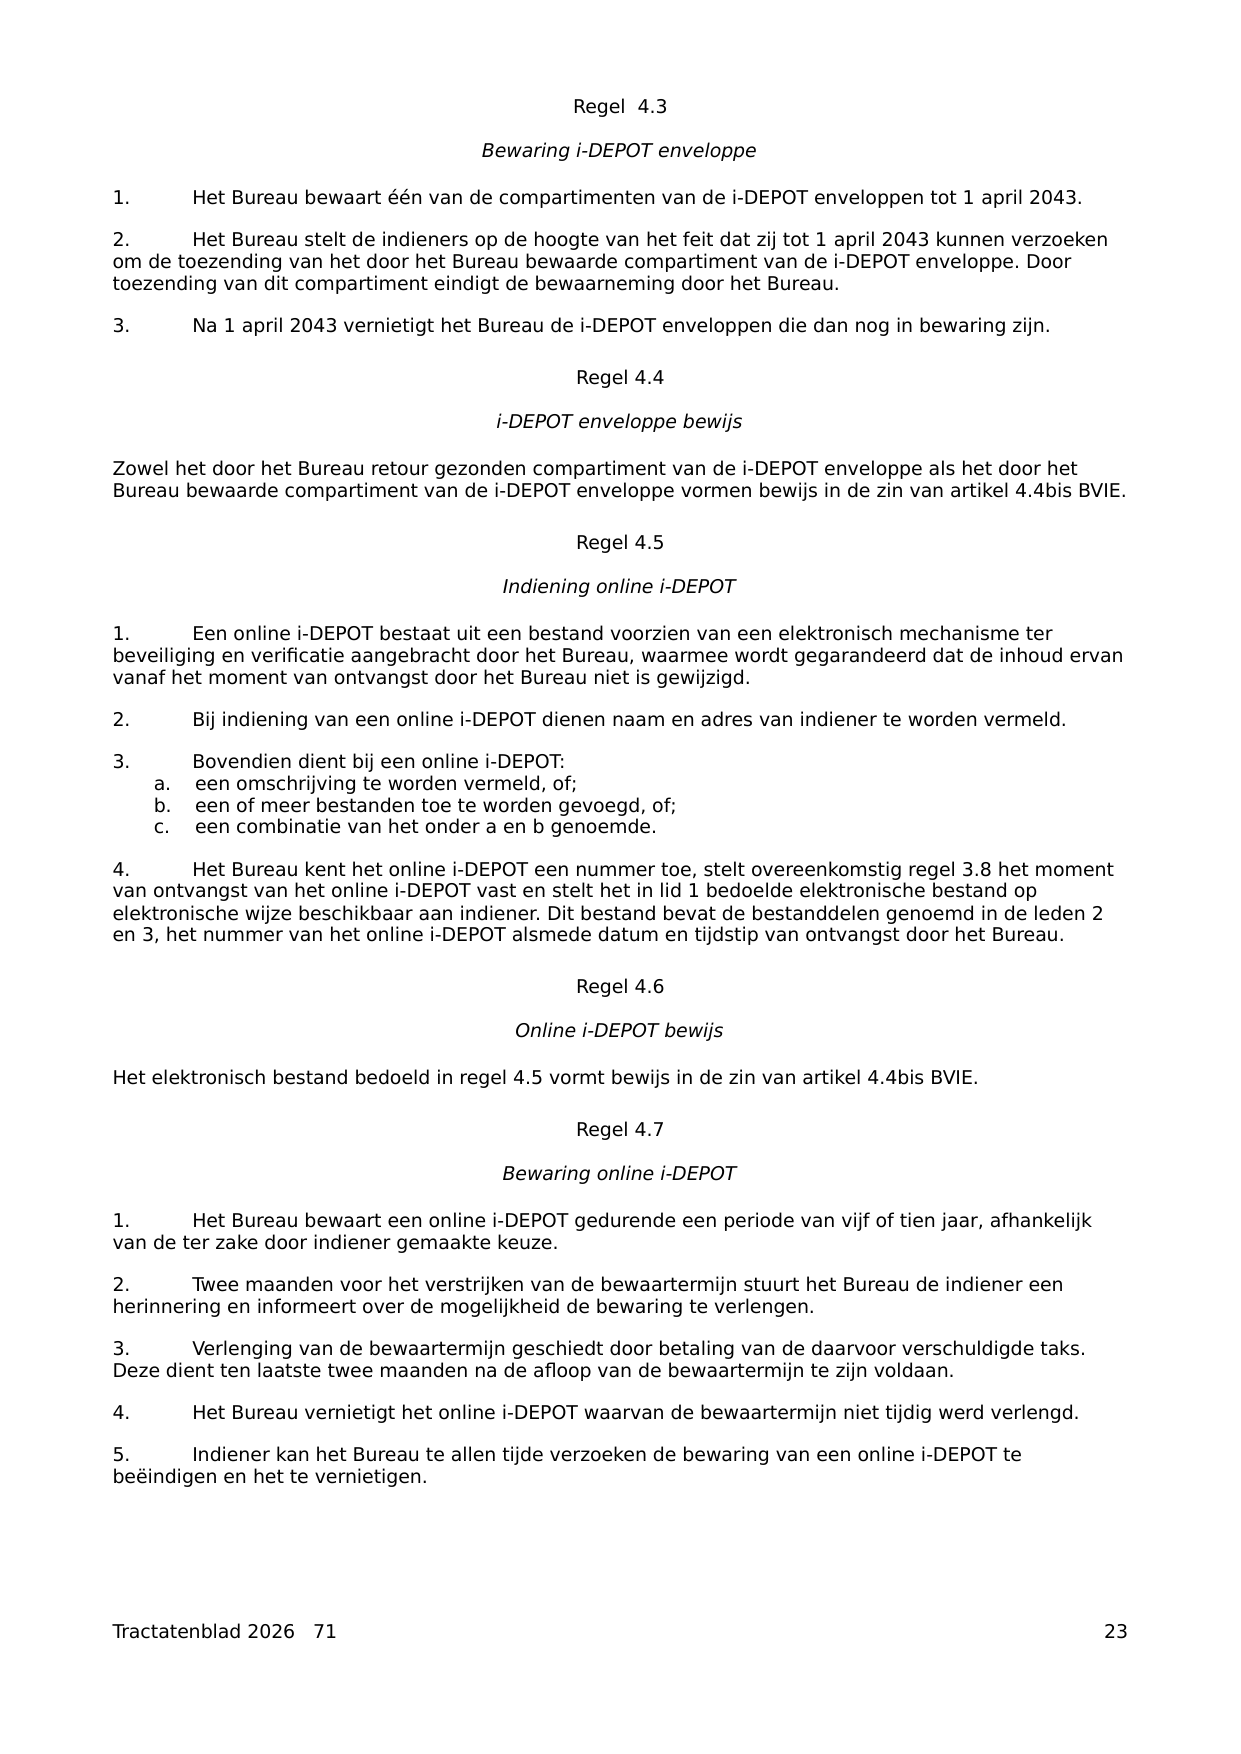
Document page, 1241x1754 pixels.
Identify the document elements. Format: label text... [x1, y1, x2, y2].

text 5. Indiener kan het Bureau te allen tijde verzoeken de bewaring van een online i-DEPOT te beëindigen en het te vernietigen. [112, 1444, 1128, 1488]
text 1. Het Bureau bewaart een online i-DEPOT gedurende een periode van vijf of tien jaar, afhankelijk van de ter zake door indiener gemaakte keuze. [112, 1210, 1128, 1254]
text 3. Bovendien dient bij een online i-DEPOT: [112, 751, 1128, 772]
text 2. Twee maanden voor het verstrijken van de bewaartermijn stuurt het Bureau de indiener een herinnering en informeert over de mogelijkheid de bewaring te verlengen. [112, 1274, 1128, 1318]
text Zowel het door het Bureau retour gezonden compartiment van de i-DEPOT enveloppe als het door het Bureau bewaarde compartiment van de i-DEPOT enveloppe vormen bewijs in de zin van artikel 4.4bis BVIE. [112, 458, 1128, 502]
text 2. Bij indiening van een online i-DEPOT dienen naam en adres van indiener te worden vermeld. [112, 708, 1128, 731]
text 3. Verlenging van de bewaartermijn geschiedt door betaling van de daarvoor verschuldigde taks. Deze dient ten laatste twee maanden na de afloop van de bewaartermijn te zijn voldaan. [112, 1338, 1128, 1382]
subtitle Regel 4.5 Indiening online i-DEPOT [112, 532, 1128, 598]
subtitle Regel 4.6 Online i-DEPOT bewijs [112, 976, 1128, 1042]
text 3. Na 1 april 2043 vernietigt het Bureau de i-DEPOT enveloppen die dan nog in bewaring zijn. [112, 315, 1128, 337]
text Het elektronisch bestand bedoeld in regel 4.5 vormt bewijs in de zin van artikel 4.4bis BVIE. [112, 1067, 1128, 1089]
text a. een omschrijving te worden vermeld, of; [153, 772, 1128, 794]
subtitle Regel 4.7 Bewaring online i-DEPOT [112, 1119, 1128, 1185]
subtitle Regel 4.4 i-DEPOT enveloppe bewijs [112, 367, 1128, 433]
text 1. Het Bureau bewaart één van de compartimenten van de i-DEPOT enveloppen tot 1 april 2043. [112, 187, 1128, 209]
text 4. Het Bureau vernietigt het online i-DEPOT waarvan de bewaartermijn niet tijdig werd verlengd. [112, 1402, 1128, 1424]
text b. een of meer bestanden toe te worden gevoegd, of; [153, 794, 1128, 816]
text c. een combinatie van het onder a en b genoemde. [153, 816, 1128, 838]
text 2. Het Bureau stelt de indieners op de hoogte van het feit dat zij tot 1 april 2043 kunnen verzoeken om de toezending van het door het Bureau bewaarde compartiment van de i-DEPOT enveloppe. Door toezending van dit compartiment eindigt de bewaarneming door het Bureau. [112, 229, 1128, 295]
text 4. Het Bureau kent het online i-DEPOT een nummer toe, stelt overeenkomstig regel 3.8 het moment van ontvangst van het online i-DEPOT vast en stelt het in lid 1 bedoelde elektronische bestand op elektronische wijze beschikbaar aan indiener. Dit bestand bevat de bestanddelen genoemd in de leden 2 en 3, het nummer van het online i-DEPOT alsmede datum en tijdstip van ontvangst door het Bureau. [112, 858, 1128, 946]
text 1. Een online i-DEPOT bestaat uit een bestand voorzien van een elektronisch mechanisme ter beveiliging en verificatie aangebracht door het Bureau, waarmee wordt gegarandeerd dat de inhoud ervan vanaf het moment van ontvangst door het Bureau niet is gewijzigd. [112, 623, 1128, 688]
subtitle Regel 4.3 Bewaring i-DEPOT enveloppe [112, 96, 1128, 162]
